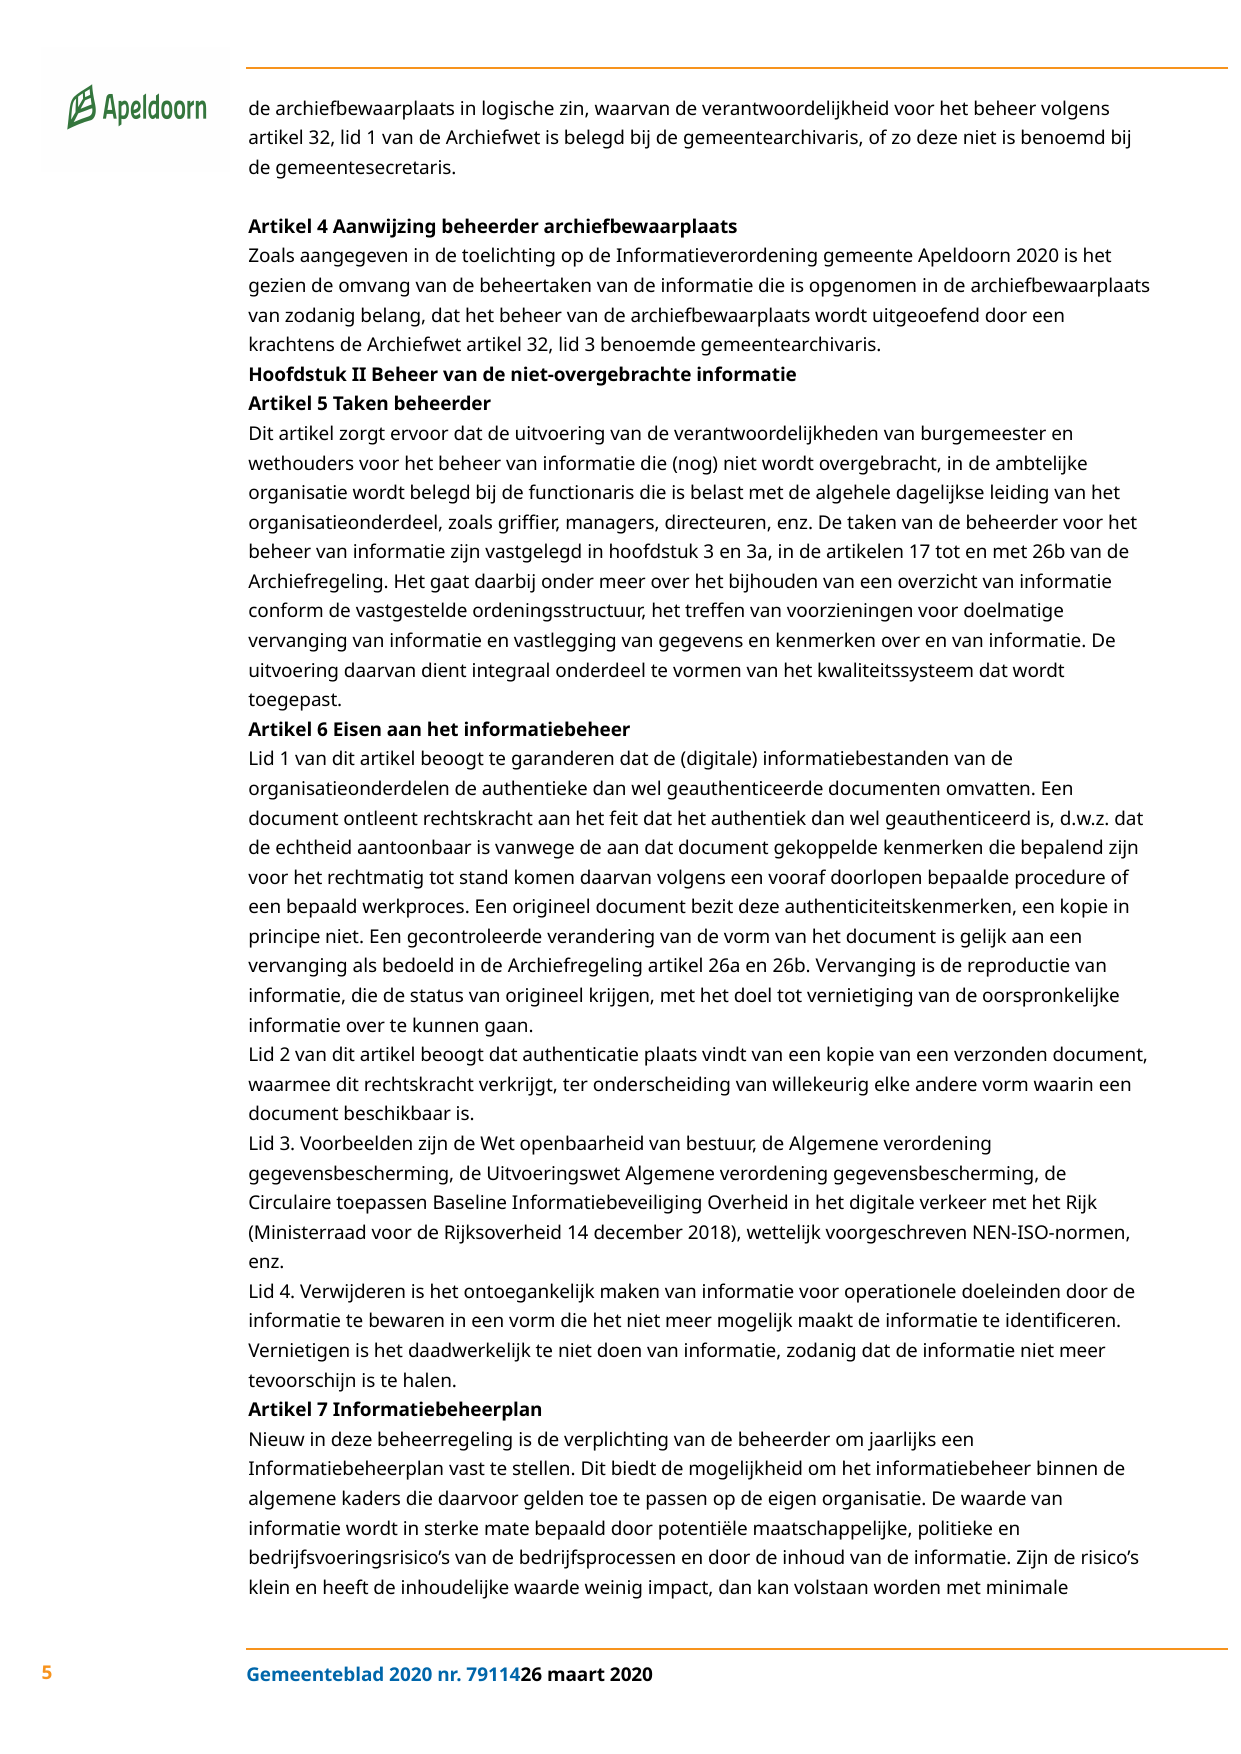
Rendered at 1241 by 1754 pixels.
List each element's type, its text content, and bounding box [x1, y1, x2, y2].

text Artikel 5 Taken beheerder [248, 391, 1152, 416]
picture [41, 47, 231, 172]
text Lid 4. Verwijderen is het ontoegankelijk maken van informatie voor operationele doeleinden door de informatie te bewaren in een vorm die het niet meer mogelijk maakt de informatie te identificeren. Vernietigen is het daadwerkelijk te niet doen van informatie, zodanig dat de informatie niet meer tevoorschijn is te halen. [248, 1278, 1152, 1393]
text Lid 3. Voorbeelden zijn de Wet openbaarheid van bestuur, de Algemene verordening gegevensbescherming, de Uitvoeringswet Algemene verordening gegevensbescherming, de Circulaire toepassen Baseline Informatiebeveiliging Overheid in het digitale verkeer met het Rijk (Ministerraad voor de Rijksoverheid 14 december 2018), wettelijk voorgeschreven NEN-ISO-normen, enz. [248, 1130, 1152, 1274]
text Nieuw in deze beheerregeling is de verplichting van de beheerder om jaarlijks een Informatiebeheerplan vast te stellen. Dit biedt de mogelijkheid om het informatiebeheer binnen de algemene kaders die daarvoor gelden toe te passen op de eigen organisatie. De waarde van informatie wordt in sterke mate bepaald door potentiële maatschappelijke, politieke en bedrijfsvoeringsrisico’s van de bedrijfsprocessen en door de inhoud van de informatie. Zijn de risico’s klein en heeft de inhoudelijke waarde weinig impact, dan kan volstaan worden met minimale [248, 1426, 1152, 1600]
text Artikel 4 Aanwijzing beheerder archiefbewaarplaats [248, 213, 1152, 239]
text Hoofdstuk II Beheer van de niet-overgebrachte informatie [248, 361, 1152, 387]
text Dit artikel zorgt ervoor dat de uitvoering van de verantwoordelijkheden van burgemeester en wethouders voor het beheer van informatie die (nog) niet wordt overgebracht, in de ambtelijke organisatie wordt belegd bij de functionaris die is belast met de algehele dagelijkse leiding van het organisatieonderdeel, zoals griffier, managers, directeuren, enz. De taken van de beheerder voor het beheer van informatie zijn vastgelegd in hoofdstuk 3 en 3a, in de artikelen 17 tot en met 26b van de Archiefregeling. Het gaat daarbij onder meer over het bijhouden van een overzicht van informatie conform de vastgestelde ordeningsstructuur, het treffen van voorzieningen voor doelmatige vervanging van informatie en vastlegging van gegevens en kenmerken over en van informatie. De uitvoering daarvan dient integraal onderdeel te vormen van het kwaliteitssysteem dat wordt toegepast. [248, 420, 1152, 712]
text Artikel 6 Eisen aan het informatiebeheer [248, 716, 1152, 742]
text Lid 1 van dit artikel beoogt te garanderen dat de (digitale) informatiebestanden van de organisatieonderdelen de authentieke dan wel geauthenticeerde documenten omvatten. Een document ontleent rechtskracht aan het feit dat het authentiek dan wel geauthenticeerd is, d.w.z. dat de echtheid aantoonbaar is vanwege de aan dat document gekoppelde kenmerken die bepalend zijn voor het rechtmatig tot stand komen daarvan volgens een vooraf doorlopen bepaalde procedure of een bepaald werkproces. Een origineel document bezit deze authenticiteitskenmerken, een kopie in principe niet. Een gecontroleerde verandering van de vorm van het document is gelijk aan een vervanging als bedoeld in de Archiefregeling artikel 26a en 26b. Vervanging is de reproductie van informatie, die de status van origineel krijgen, met het doel tot vernietiging van de oorspronkelijke informatie over te kunnen gaan. [248, 746, 1152, 1038]
text Lid 2 van dit artikel beoogt dat authenticatie plaats vindt van een kopie van een verzonden document, waarmee dit rechtskracht verkrijgt, ter onderscheiding van willekeurig elke andere vorm waarin een document beschikbaar is. [248, 1041, 1152, 1126]
text Zoals aangegeven in de toelichting op de Informatieverordening gemeente Apeldoorn 2020 is het gezien de omvang van de beheertaken van de informatie die is opgenomen in de archiefbewaarplaats van zodanig belang, dat het beheer van de archiefbewaarplaats wordt uitgeoefend door een krachtens de Archiefwet artikel 32, lid 3 benoemde gemeentearchivaris. [248, 243, 1152, 357]
text de archiefbewaarplaats in logische zin, waarvan de verantwoordelijkheid voor het beheer volgens artikel 32, lid 1 van de Archiefwet is belegd bij de gemeentearchivaris, of zo deze niet is benoemd bij de gemeentesecretaris. [248, 95, 1152, 180]
text Artikel 7 Informatiebeheerplan [248, 1396, 1152, 1422]
